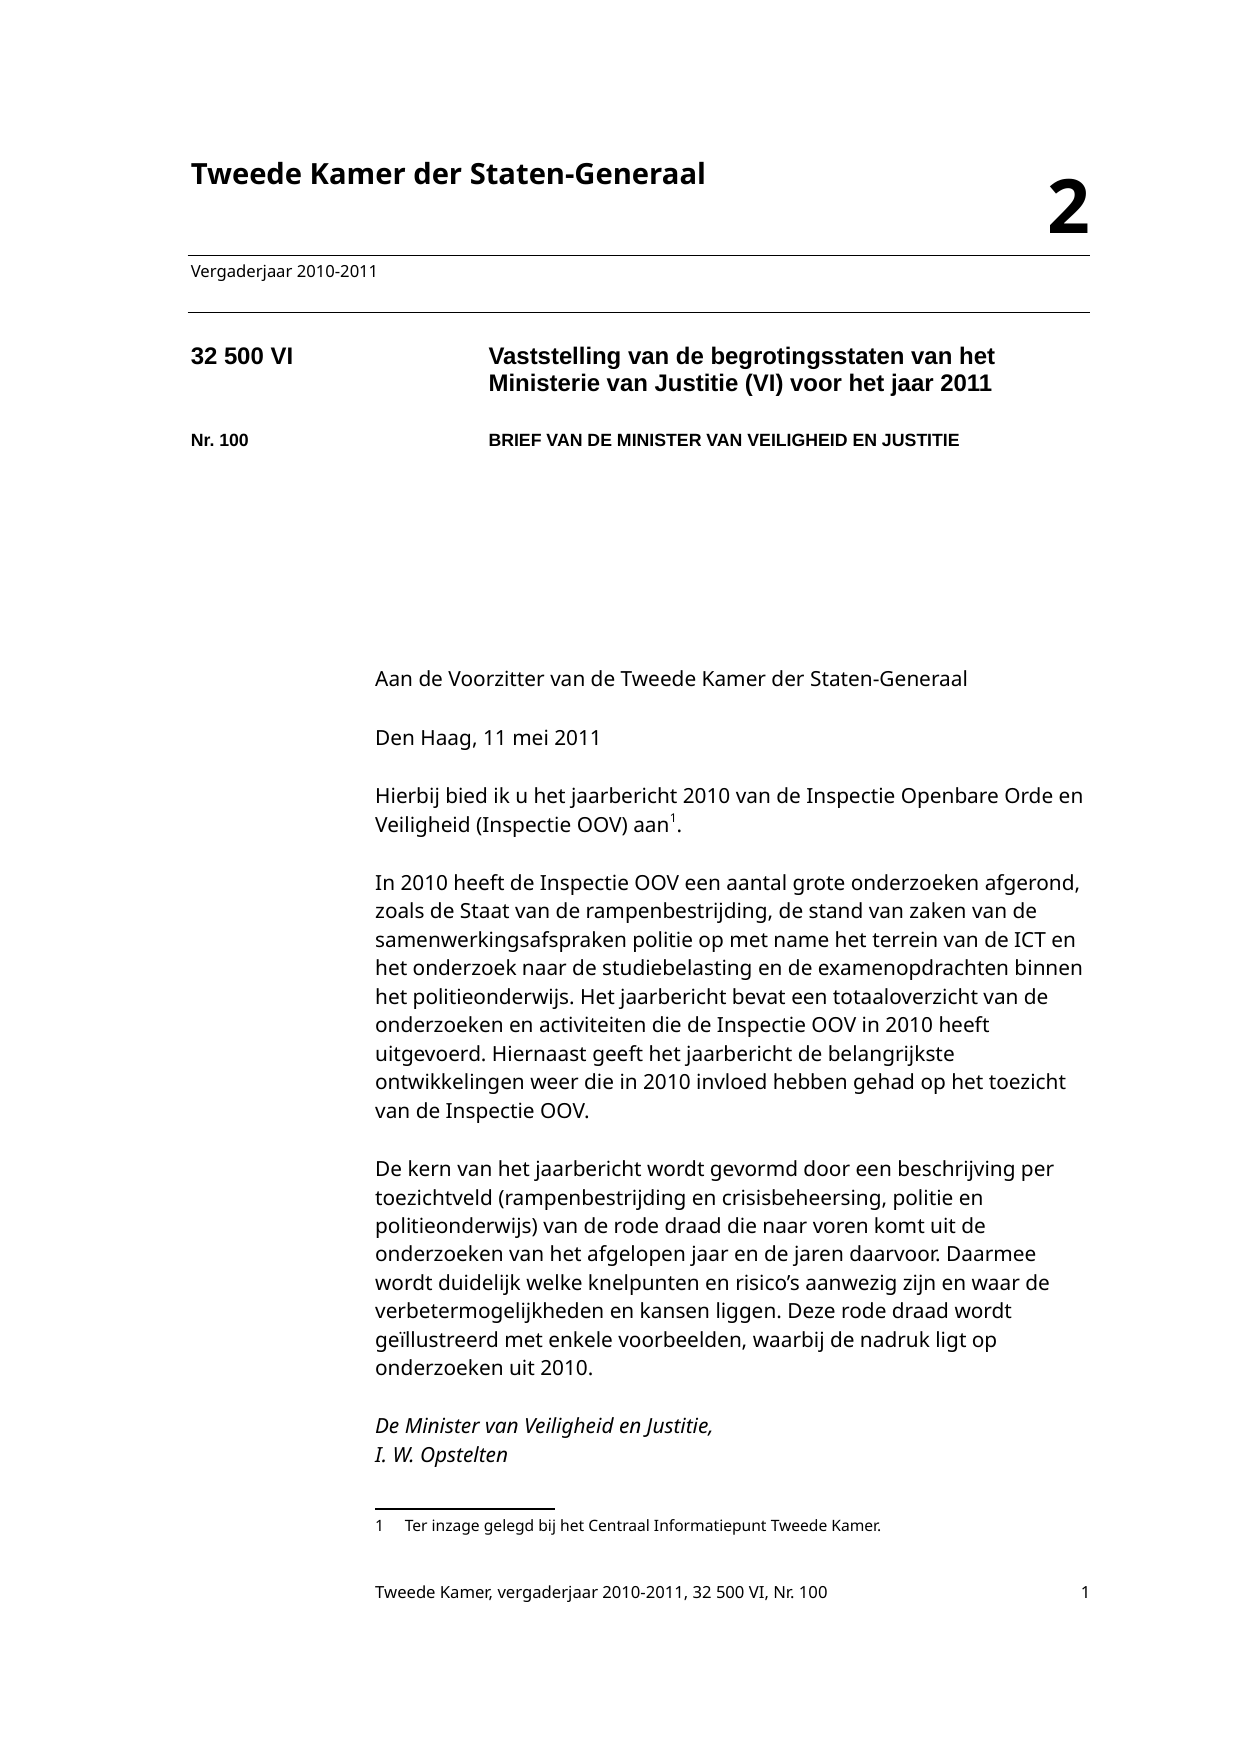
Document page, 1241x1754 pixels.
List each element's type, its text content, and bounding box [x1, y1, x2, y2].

table_cell Vergaderjaar 2010-2011 [188, 256, 485, 312]
text Aan de Voorzitter van de Tweede Kamer der Staten-Generaal [375, 664, 1090, 693]
text In 2010 heeft de Inspectie OOV een aantal grote onderzoeken afgerond, zoals de Staat van de rampenbestrijding, de stand van zaken van de samenwerkingsafspraken politie op met name het terrein van de ICT en het onderzoek naar de studiebelasting en de examenopdrachten binnen het politieonderwijs. Het jaarbericht bevat een totaaloverzicht van de onderzoeken en activiteiten die de Inspectie OOV in 2010 heeft uitgevoerd. Hiernaast geeft het jaarbericht de belangrijkste ontwikkelingen weer die in 2010 invloed hebben gehad op het toezicht van de Inspectie OOV. [375, 868, 1090, 1124]
text De Minister van Veiligheid en Justitie, [375, 1412, 1090, 1440]
text De kern van het jaarbericht wordt gevormd door een beschrijving per toezichtveld (rampenbestrijding en crisisbeheersing, politie en politieonderwijs) van de rode draad die naar voren komt uit de onderzoeken van het afgelopen jaar en de jaren daarvoor. Daarmee wordt duidelijk welke knelpunten en risico’s aanwezig zijn en waar de verbetermogelijkheden en kansen liggen. Deze rode draad wordt geïllustreerd met enkele voorbeelden, waarbij de nadruk ligt op onderzoeken uit 2010. [375, 1154, 1090, 1382]
table_cell 32 500 VI [188, 339, 485, 427]
table_header Tweede Kamer der Staten-Generaal [188, 150, 909, 255]
table_cell [485, 313, 1090, 339]
text Ter inzage gelegd bij het Centraal Informatiepunt Tweede Kamer. [375, 1508, 1090, 1536]
table_cell BRIEF VAN DE MINISTER VAN VEILIGHEID EN JUSTITIE [485, 427, 1090, 546]
table_header 2 [910, 150, 1090, 255]
table_cell Nr. 100 [188, 427, 485, 546]
text I. W. Opstelten [375, 1440, 1090, 1468]
table_cell [188, 313, 485, 339]
text Den Haag, 11 mei 2011 [375, 723, 1090, 751]
table_cell Vaststelling van de begrotingsstaten van het Ministerie van Justitie (VI) voor het jaar 2011 [485, 339, 1090, 427]
text Hierbij bied ik u het jaarbericht 2010 van de Inspectie Openbare Orde en Veiligheid (Inspectie OOV) aan. [375, 781, 1090, 838]
table_cell [485, 256, 1090, 312]
